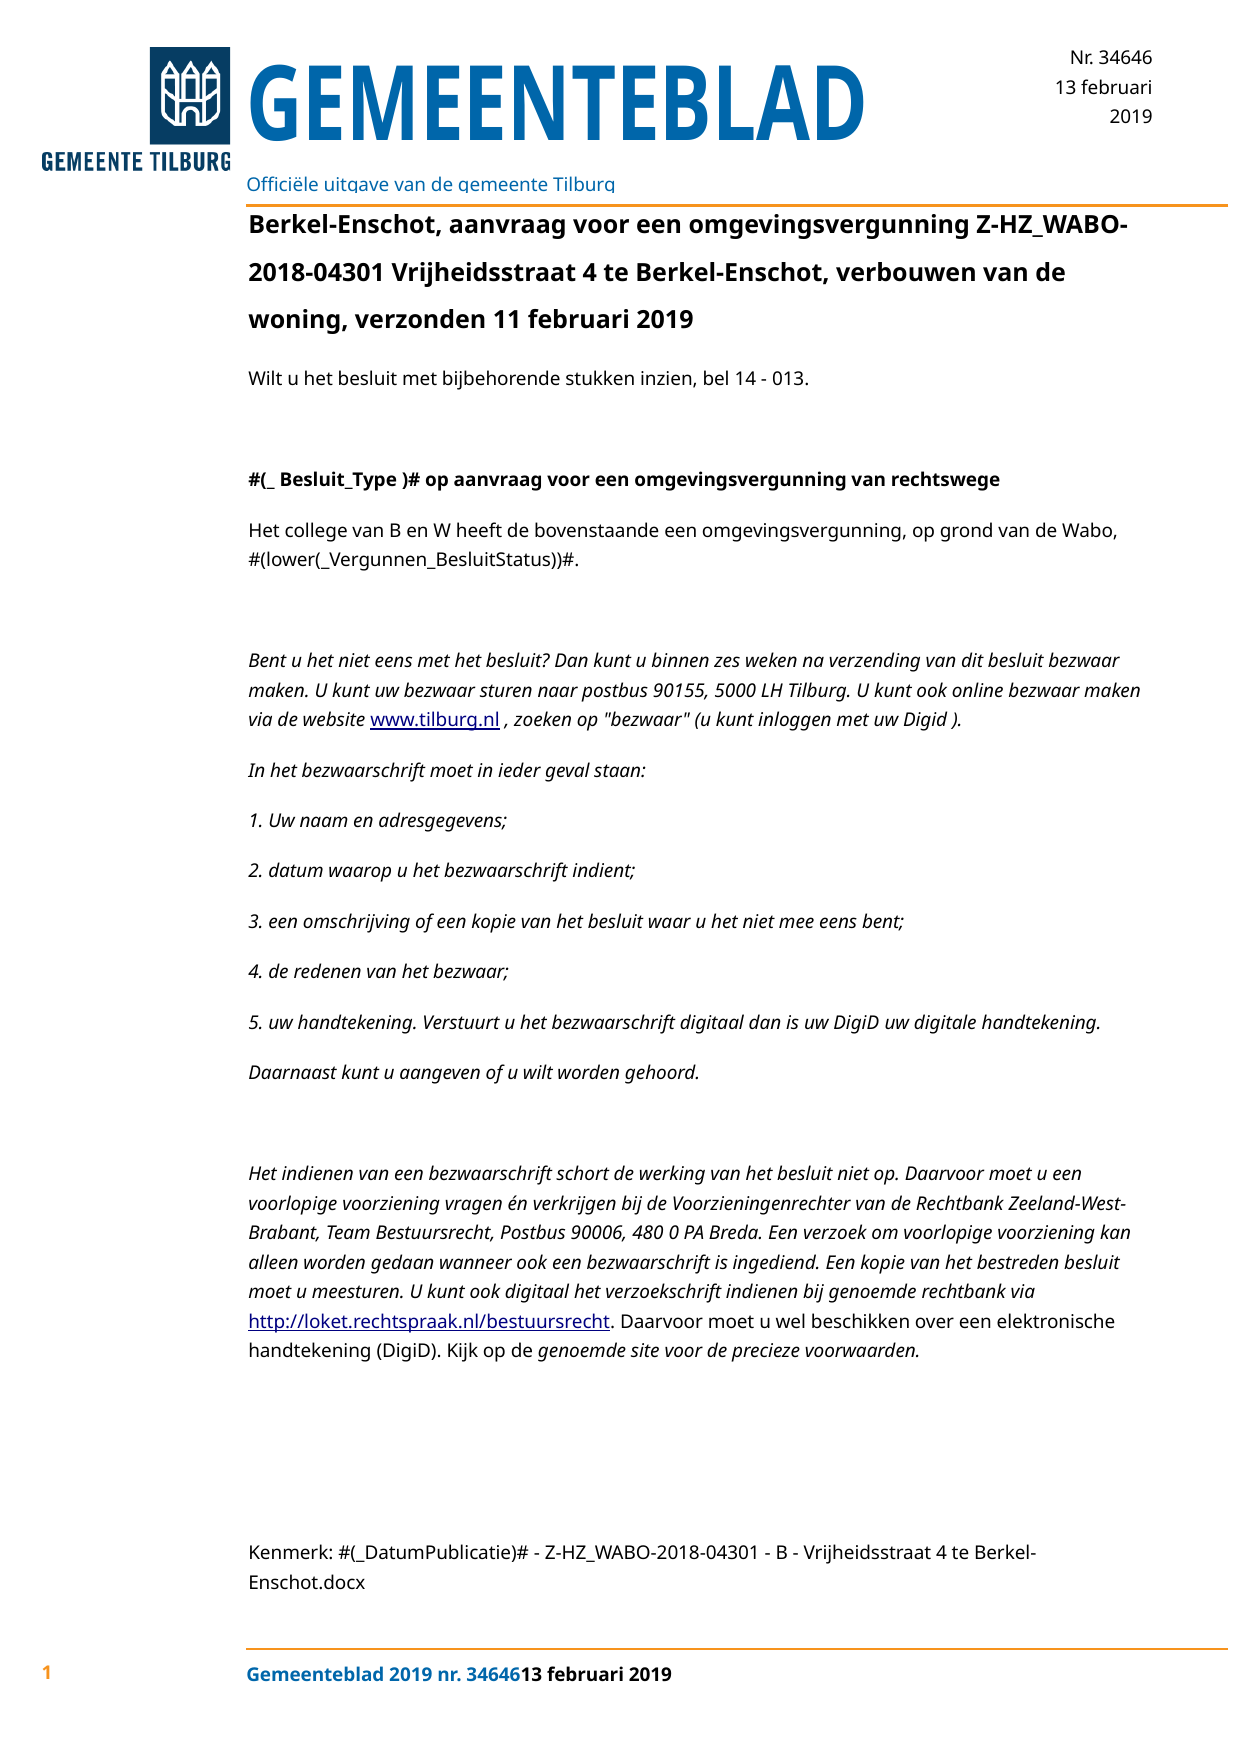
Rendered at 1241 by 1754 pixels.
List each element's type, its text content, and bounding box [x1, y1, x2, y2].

text #(_ Besluit_Type )# op aanvraag voor een omgevingsvergunning van rechtswege [248, 466, 1152, 492]
text Berkel-Enschot, aanvraag voor een omgevingsvergunning Z-HZ_WABO-2018-04301 Vrijheidsstraat 4 te Berkel-Enschot, verbouwen van de woning, verzonden 11 februari 2019 [248, 207, 1152, 336]
text Het indienen van een bezwaarschrift schort de werking van het besluit niet op. Daarvoor moet u een voorlopige voorziening vragen én verkrijgen bij de Voorzieningenrechter van de Rechtbank Zeeland-West-Brabant, Team Bestuursrecht, Postbus 90006, 480 0 PA Breda. Een verzoek om voorlopige voorziening kan alleen worden gedaan wanneer ook een bezwaarschrift is ingediend. Een kopie van het bestreden besluit moet u meesturen. U kunt ook digitaal het verzoekschrift indienen bij genoemde rechtbank via http://loket.rechtspraak.nl/bestuursrecht. Daarvoor moet u wel beschikken over een elektronische handtekening (DigiD). Kijk op de genoemde site voor de precieze voorwaarden. [248, 1160, 1152, 1363]
text 4. de redenen van het bezwaar; [248, 958, 1152, 984]
text 3. een omschrijving of een kopie van het besluit waar u het niet mee eens bent; [248, 908, 1152, 934]
text Wilt u het besluit met bijbehorende stukken inzien, bel 14 - 013. [248, 366, 1152, 391]
text Bent u het niet eens met het besluit? Dan kunt u binnen zes weken na verzending van dit besluit bezwaar maken. U kunt uw bezwaar sturen naar postbus 90155, 5000 LH Tilburg. U kunt ook online bezwaar maken via de website www.tilburg.nl , zoeken op "bezwaar" (u kunt inloggen met uw Digid ). [248, 647, 1152, 732]
picture [41, 47, 231, 172]
text 2. datum waarop u het bezwaarschrift indient; [248, 858, 1152, 883]
text In het bezwaarschrift moet in ieder geval staan: [248, 757, 1152, 782]
text Kenmerk: #(_DatumPublicatie)# - Z-HZ_WABO-2018-04301 - B - Vrijheidsstraat 4 te Berkel-Enschot.docx [248, 1539, 1152, 1594]
text Daarnaast kunt u aangeven of u wilt worden gehoord. [248, 1059, 1152, 1085]
text Het college van B en W heeft de bovenstaande een omgevingsvergunning, op grond van de Wabo, #(lower(_Vergunnen_BesluitStatus))#. [248, 517, 1152, 572]
text 1. Uw naam en adresgegevens; [248, 807, 1152, 833]
text 5. uw handtekening. Verstuurt u het bezwaarschrift digitaal dan is uw DigiD uw digitale handtekening. [248, 1009, 1152, 1034]
